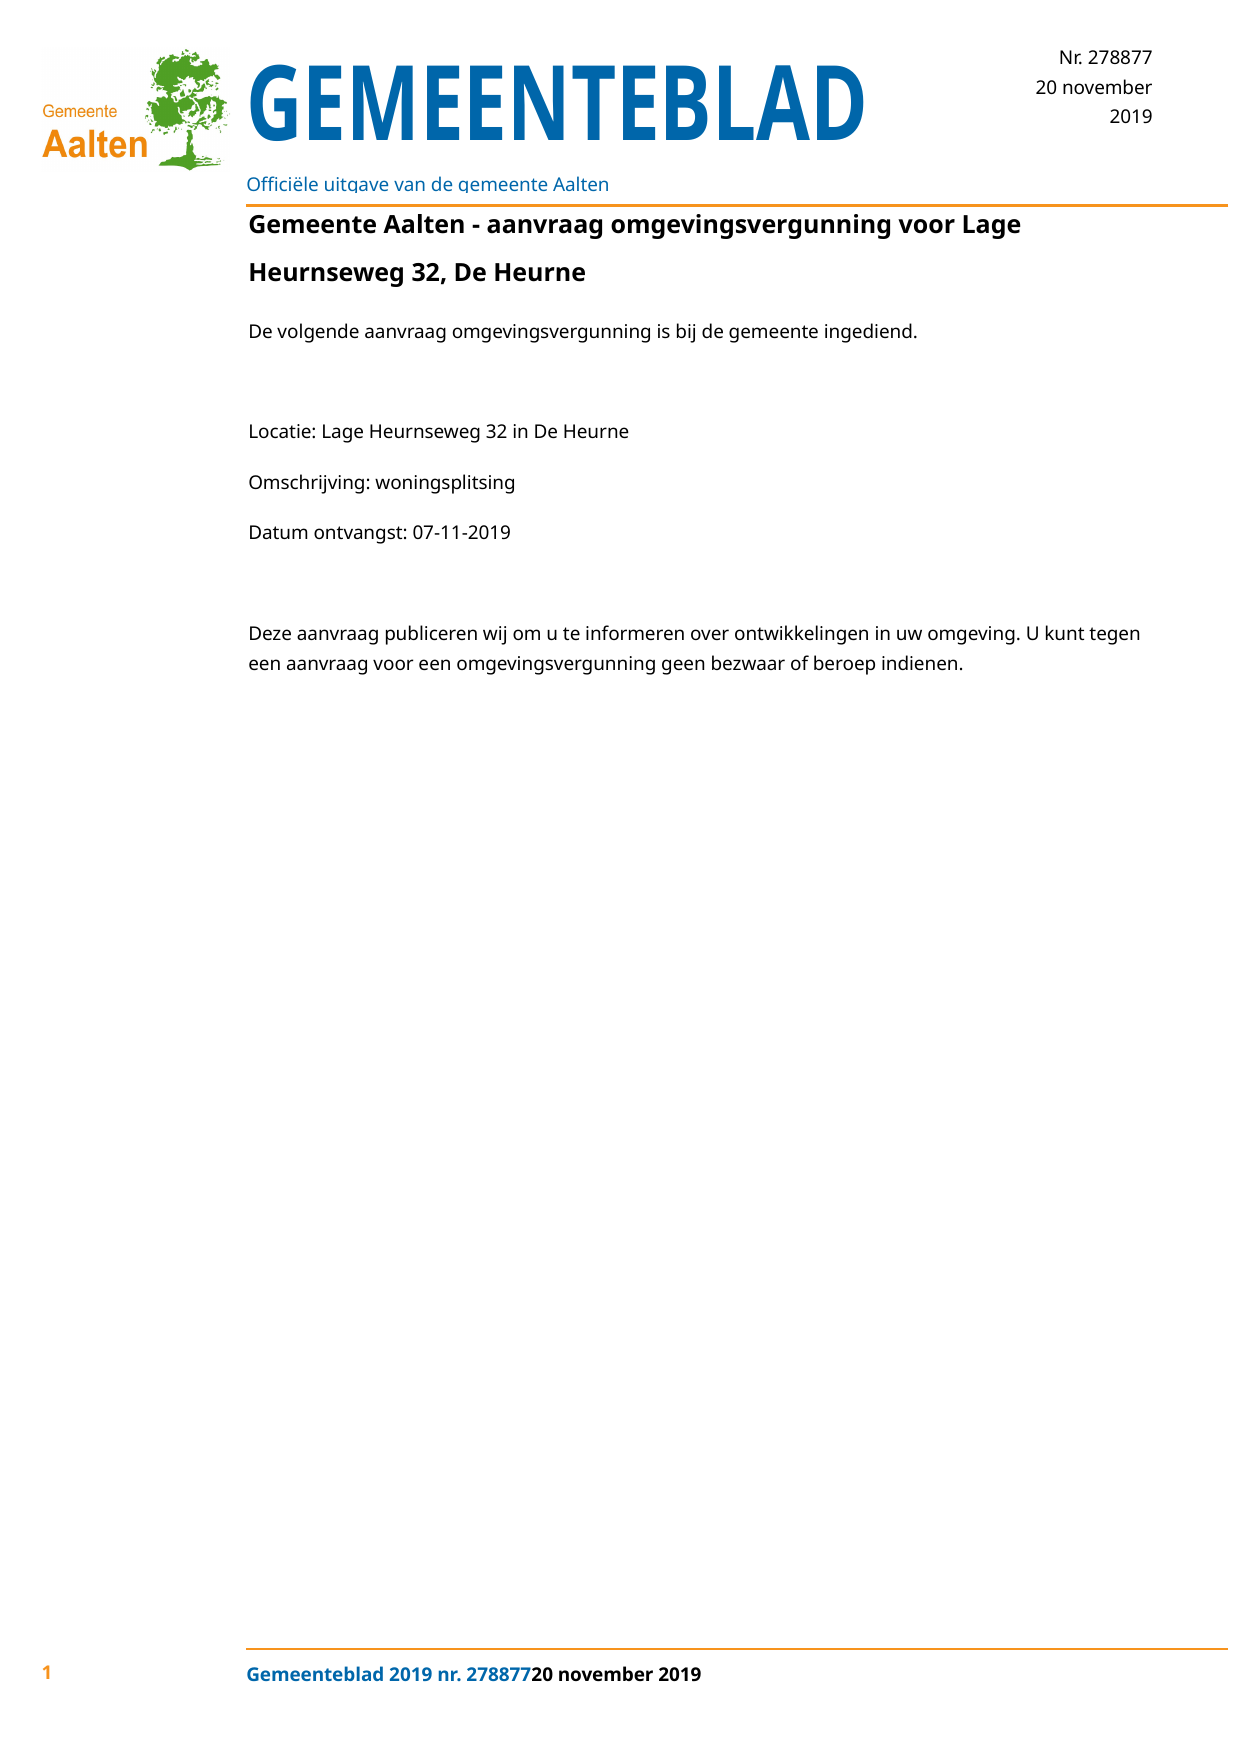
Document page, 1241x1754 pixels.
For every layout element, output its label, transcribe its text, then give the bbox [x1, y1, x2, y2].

text Deze aanvraag publiceren wij om u te informeren over ontwikkelingen in uw omgeving. U kunt tegen een aanvraag voor een omgevingsvergunning geen bezwaar of beroep indienen. [248, 620, 1152, 676]
text Omschrijving: woningsplitsing [248, 469, 1152, 495]
text Gemeente Aalten - aanvraag omgevingsvergunning voor Lage Heurnseweg 32, De Heurne [248, 207, 1152, 288]
text Datum ontvangst: 07-11-2019 [248, 519, 1152, 545]
picture [41, 47, 231, 172]
text Locatie: Lage Heurnseweg 32 in De Heurne [248, 419, 1152, 444]
text De volgende aanvraag omgevingsvergunning is bij de gemeente ingediend. [248, 318, 1152, 344]
